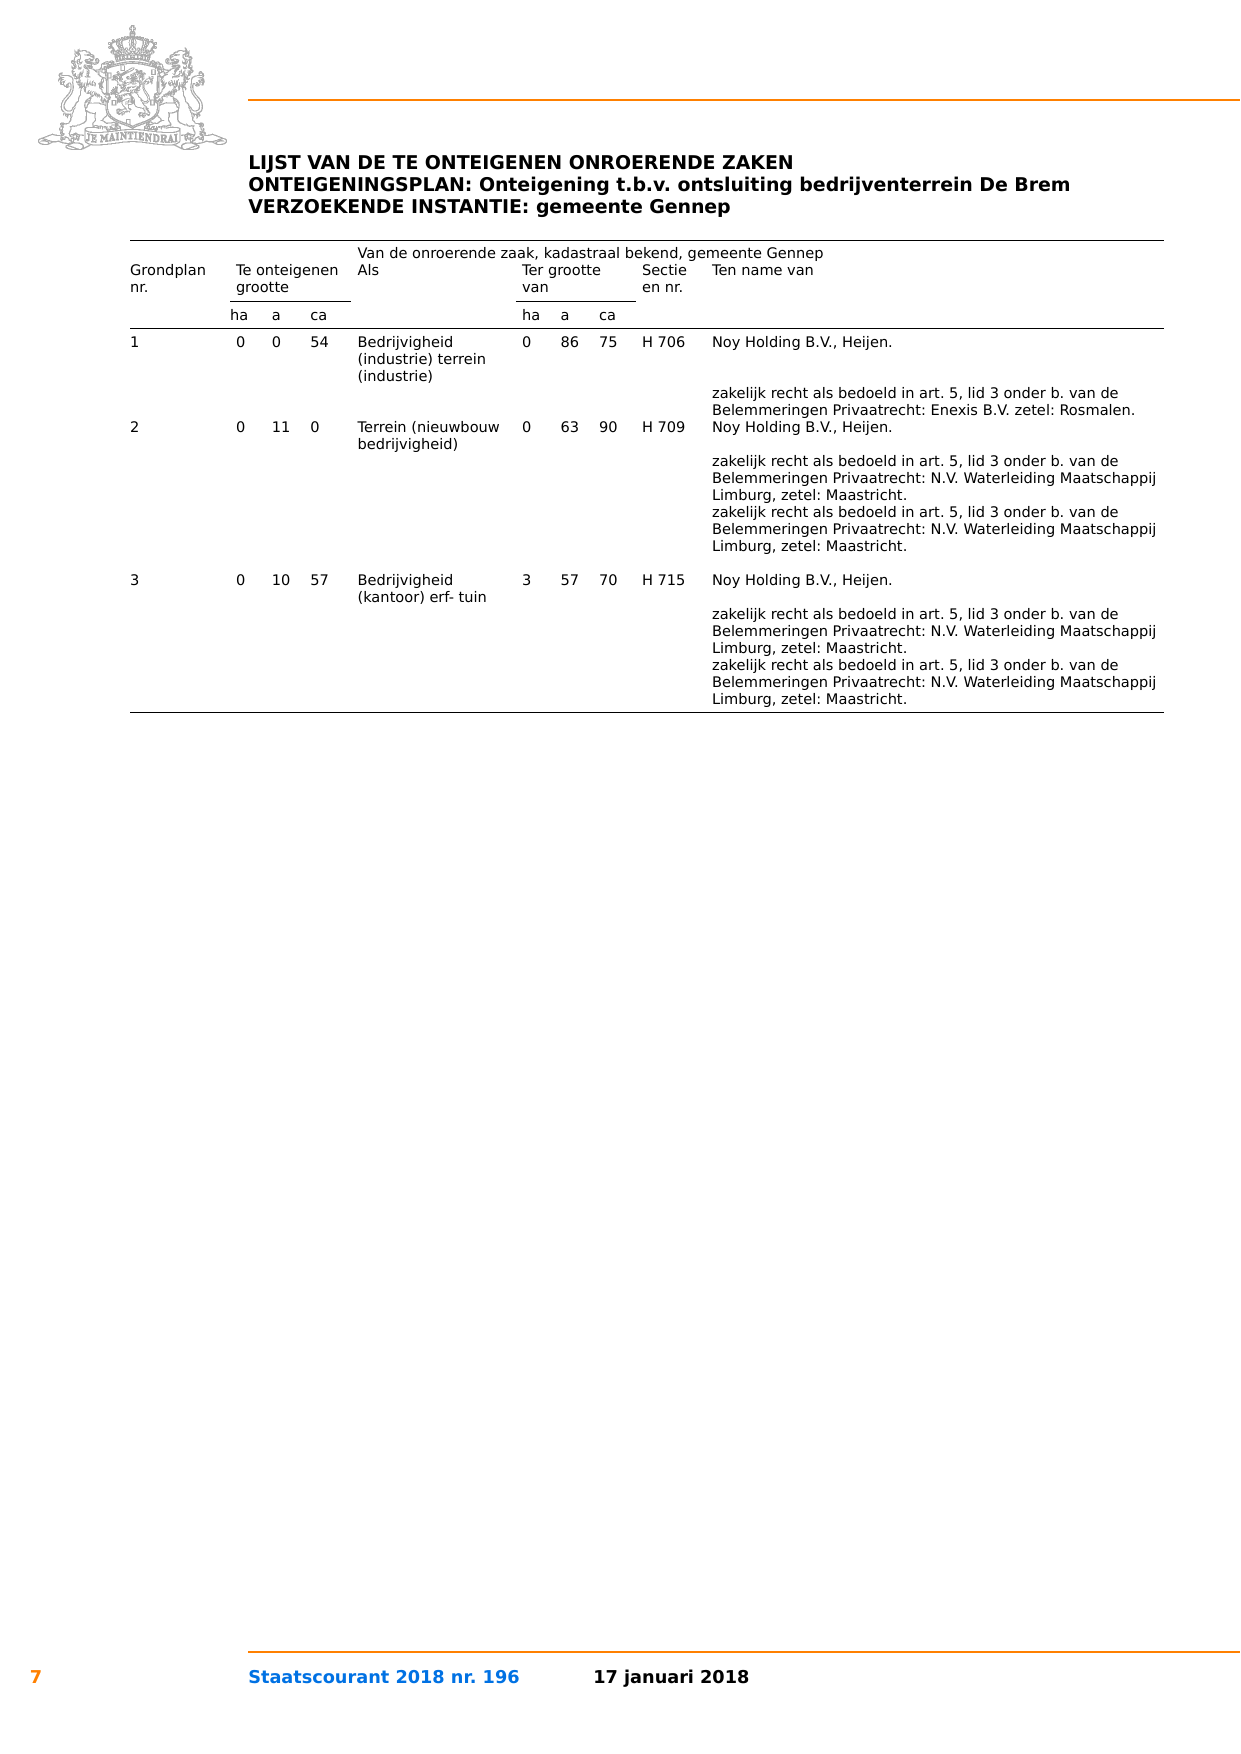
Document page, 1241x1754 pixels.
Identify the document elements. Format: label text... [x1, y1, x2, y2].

table_cell 11 [266, 419, 304, 453]
table_cell zakelijk recht als bedoeld in art. 5, lid 3 onder b. van de Belemmeringen Privaatrecht: N.V. Waterleiding Maatschappij Limburg, zetel: Maastricht. zakelijk recht als bedoeld in art. 5, lid 3 onder b. van de Belemmeringen Privaatrecht: N.V. Waterleiding Maatschappij Limburg, zetel: Maastricht. [706, 453, 1163, 555]
table_cell [351, 555, 516, 572]
table_cell 0 [230, 419, 266, 453]
table_cell [130, 453, 230, 555]
table_cell [130, 606, 230, 712]
table_cell 0 [516, 329, 554, 385]
table_cell [304, 606, 351, 712]
table_cell [130, 555, 230, 572]
table_cell zakelijk recht als bedoeld in art. 5, lid 3 onder b. van de Belemmeringen Privaatrecht: N.V. Waterleiding Maatschappij Limburg, zetel: Maastricht. zakelijk recht als bedoeld in art. 5, lid 3 onder b. van de Belemmeringen Privaatrecht: N.V. Waterleiding Maatschappij Limburg, zetel: Maastricht. [706, 606, 1163, 712]
table_cell 0 [304, 419, 351, 453]
table_cell 75 [593, 329, 636, 385]
text LIJST VAN DE TE ONTEIGENEN ONROERENDE ZAKEN [248, 152, 1163, 174]
table_cell [593, 385, 636, 419]
table_cell Bedrijvigheid (kantoor) erf- tuin [351, 572, 516, 606]
table_cell [230, 385, 266, 419]
table_cell 54 [304, 329, 351, 385]
table_cell 86 [554, 329, 593, 385]
table_cell [266, 555, 304, 572]
table_cell Noy Holding B.V., Heijen. [706, 572, 1163, 606]
table_cell [636, 555, 706, 572]
table_cell H 715 [636, 572, 706, 606]
table_cell 0 [230, 572, 266, 606]
table_cell [554, 453, 593, 555]
table_cell [304, 385, 351, 419]
table_cell 0 [516, 419, 554, 453]
table_cell 3 [516, 572, 554, 606]
table_cell [554, 606, 593, 712]
table_cell [230, 453, 266, 555]
table_cell [593, 555, 636, 572]
table_cell [130, 385, 230, 419]
table_cell Te onteigenen grootte [230, 262, 351, 301]
table_cell 2 [130, 419, 230, 453]
text VERZOEKENDE INSTANTIE: gemeente Gennep [248, 196, 1163, 218]
text ONTEIGENINGSPLAN: Onteigening t.b.v. ontsluiting bedrijventerrein De Brem [248, 174, 1163, 196]
table_cell [516, 606, 554, 712]
table_cell 3 [130, 572, 230, 606]
table_cell [593, 606, 636, 712]
table_cell Als [351, 262, 516, 328]
table_cell Noy Holding B.V., Heijen. [706, 329, 1163, 385]
table_cell H 709 [636, 419, 706, 453]
table_cell [636, 453, 706, 555]
table_cell [266, 385, 304, 419]
table_cell [593, 453, 636, 555]
picture [38, 25, 227, 150]
table_cell 57 [304, 572, 351, 606]
table_cell [304, 453, 351, 555]
table_cell Ten name van [706, 262, 1163, 328]
table_cell Terrein (nieuwbouw bedrijvigheid) [351, 419, 516, 453]
table_cell 70 [593, 572, 636, 606]
table_cell [351, 453, 516, 555]
table_cell Sectie en nr. [636, 262, 706, 328]
table_cell [304, 555, 351, 572]
table_cell 90 [593, 419, 636, 453]
table_cell [706, 555, 1163, 572]
table_cell 63 [554, 419, 593, 453]
table_cell [636, 385, 706, 419]
table_cell [230, 555, 266, 572]
table_cell [636, 606, 706, 712]
table_cell Grondplan nr. [130, 262, 230, 328]
table_header [130, 241, 351, 262]
table_cell 0 [266, 329, 304, 385]
table_cell ca [304, 302, 351, 328]
table_cell [516, 453, 554, 555]
table_cell [516, 555, 554, 572]
table_cell Ter grootte van [516, 262, 636, 301]
table_cell [554, 555, 593, 572]
table_cell [266, 606, 304, 712]
table_cell ca [593, 302, 636, 328]
table_cell [230, 606, 266, 712]
table_cell [351, 606, 516, 712]
table_cell ha [230, 302, 266, 328]
table_cell Bedrijvigheid (industrie) terrein (industrie) [351, 329, 516, 385]
table_cell [351, 385, 516, 419]
table_cell [266, 453, 304, 555]
table_cell [516, 385, 554, 419]
table_cell 0 [230, 329, 266, 385]
table_cell zakelijk recht als bedoeld in art. 5, lid 3 onder b. van de Belemmeringen Privaatrecht: Enexis B.V. zetel: Rosmalen. [706, 385, 1163, 419]
table_cell H 706 [636, 329, 706, 385]
table_cell 57 [554, 572, 593, 606]
table_cell ha [516, 302, 554, 328]
table_cell [554, 385, 593, 419]
table_cell 1 [130, 329, 230, 385]
table_cell a [554, 302, 593, 328]
table_cell Noy Holding B.V., Heijen. [706, 419, 1163, 453]
table_cell 10 [266, 572, 304, 606]
table_header Van de onroerende zaak, kadastraal bekend, gemeente Gennep [351, 241, 1163, 262]
table_cell a [266, 302, 304, 328]
